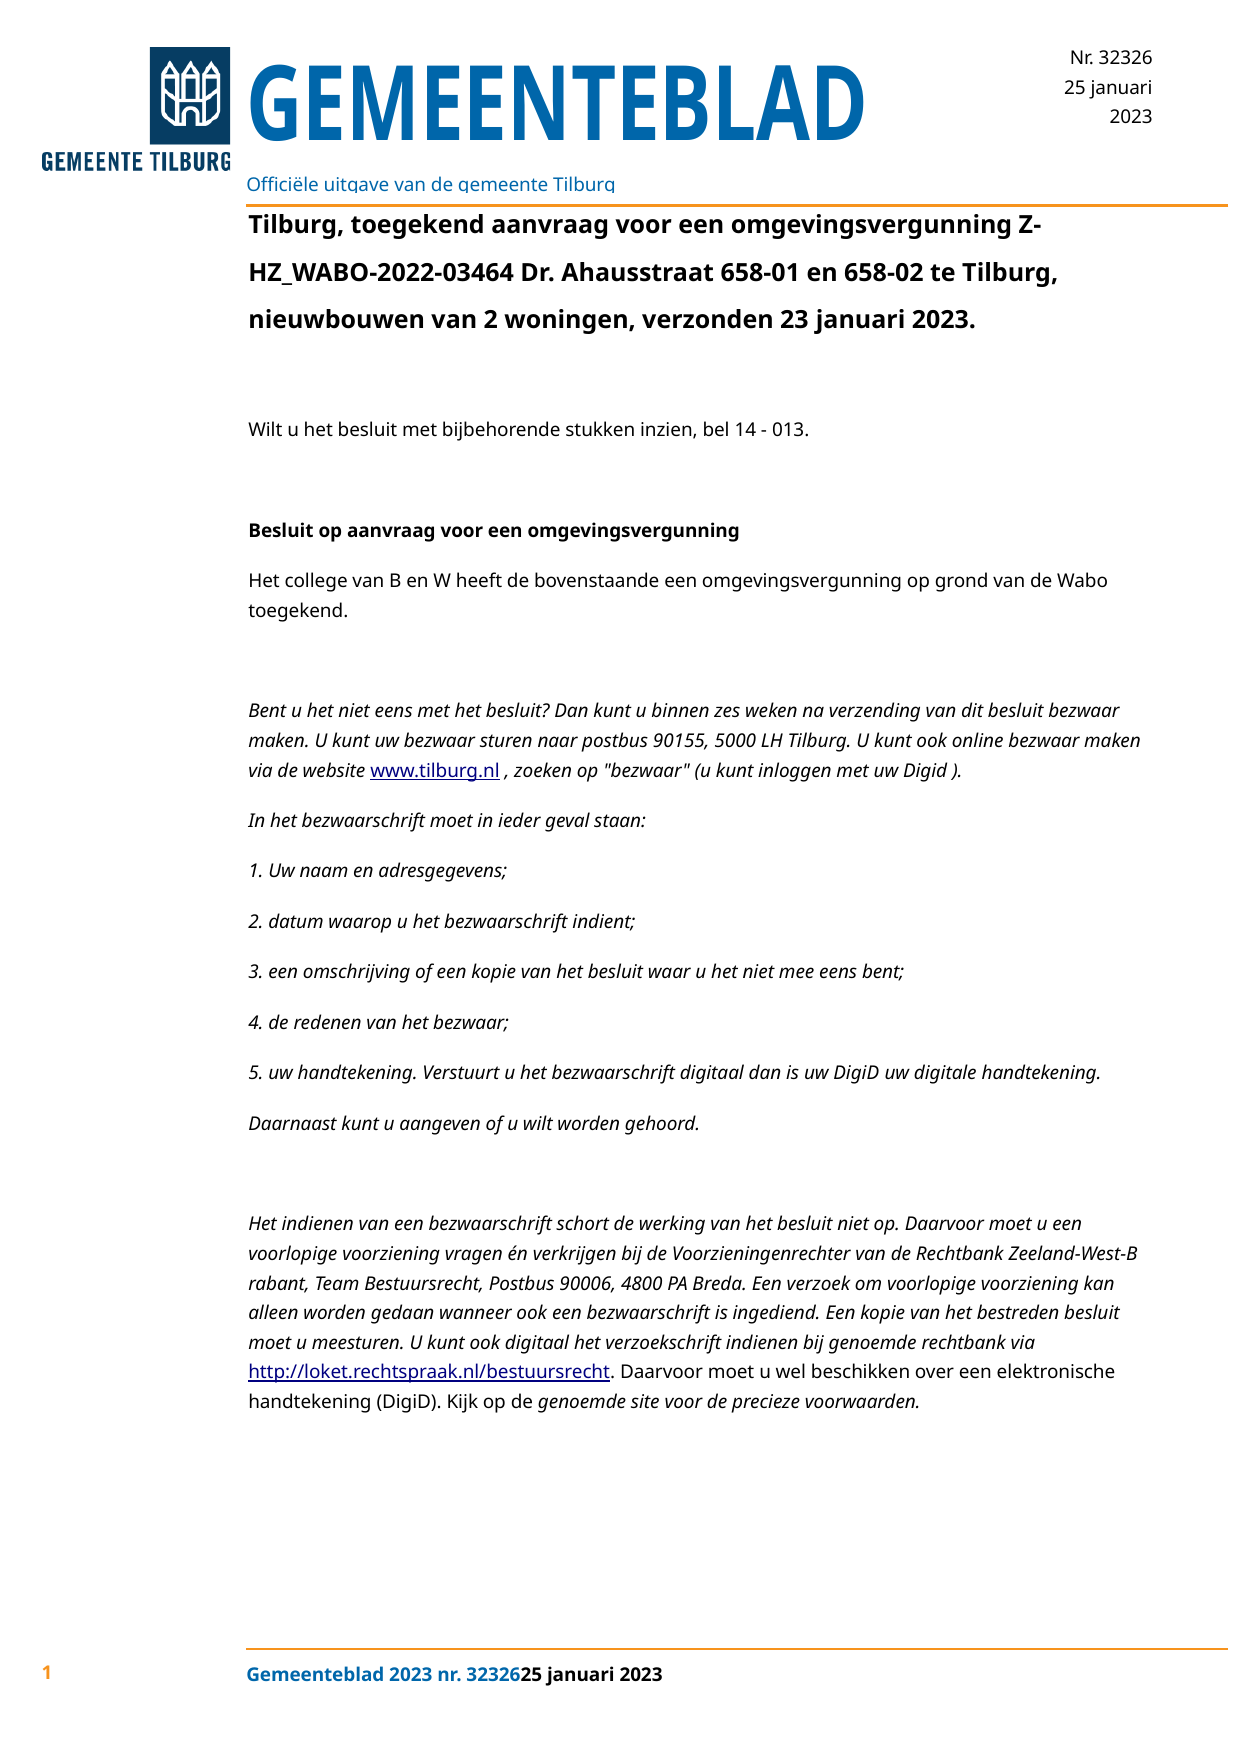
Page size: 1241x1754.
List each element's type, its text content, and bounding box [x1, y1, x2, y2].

picture [41, 47, 231, 172]
text 1. Uw naam en adresgegevens; [248, 858, 1152, 883]
text Het indienen van een bezwaarschrift schort de werking van het besluit niet op. Daarvoor moet u een voorlopige voorziening vragen én verkrijgen bij de Voorzieningenrechter van de Rechtbank Zeeland-West-B rabant, Team Bestuursrecht, Postbus 90006, 4800 PA Breda. Een verzoek om voorlopige voorziening kan alleen worden gedaan wanneer ook een bezwaarschrift is ingediend. Een kopie van het bestreden besluit moet u meesturen. U kunt ook digitaal het verzoekschrift indienen bij genoemde rechtbank via http://loket.rechtspraak.nl/bestuursrecht. Daarvoor moet u wel beschikken over een elektronische handtekening (DigiD). Kijk op de genoemde site voor de precieze voorwaarden. [248, 1211, 1152, 1414]
text Bent u het niet eens met het besluit? Dan kunt u binnen zes weken na verzending van dit besluit bezwaar maken. U kunt uw bezwaar sturen naar postbus 90155, 5000 LH Tilburg. U kunt ook online bezwaar maken via de website www.tilburg.nl , zoeken op "bezwaar" (u kunt inloggen met uw Digid ). [248, 698, 1152, 782]
text Wilt u het besluit met bijbehorende stukken inzien, bel 14 - 013. [248, 416, 1152, 442]
text Besluit op aanvraag voor een omgevingsvergunning [248, 517, 1152, 542]
text Tilburg, toegekend aanvraag voor een omgevingsvergunning Z-HZ_WABO-2022-03464 Dr. Ahausstraat 658-01 en 658-02 te Tilburg, nieuwbouwen van 2 woningen, verzonden 23 januari 2023. [248, 207, 1152, 336]
text 3. een omschrijving of een kopie van het besluit waar u het niet mee eens bent; [248, 958, 1152, 984]
text Daarnaast kunt u aangeven of u wilt worden gehoord. [248, 1110, 1152, 1135]
text 2. datum waarop u het bezwaarschrift indient; [248, 908, 1152, 934]
text Het college van B en W heeft de bovenstaande een omgevingsvergunning op grond van de Wabo toegekend. [248, 567, 1152, 622]
text 5. uw handtekening. Verstuurt u het bezwaarschrift digitaal dan is uw DigiD uw digitale handtekening. [248, 1059, 1152, 1085]
text 4. de redenen van het bezwaar; [248, 1009, 1152, 1034]
text In het bezwaarschrift moet in ieder geval staan: [248, 807, 1152, 833]
